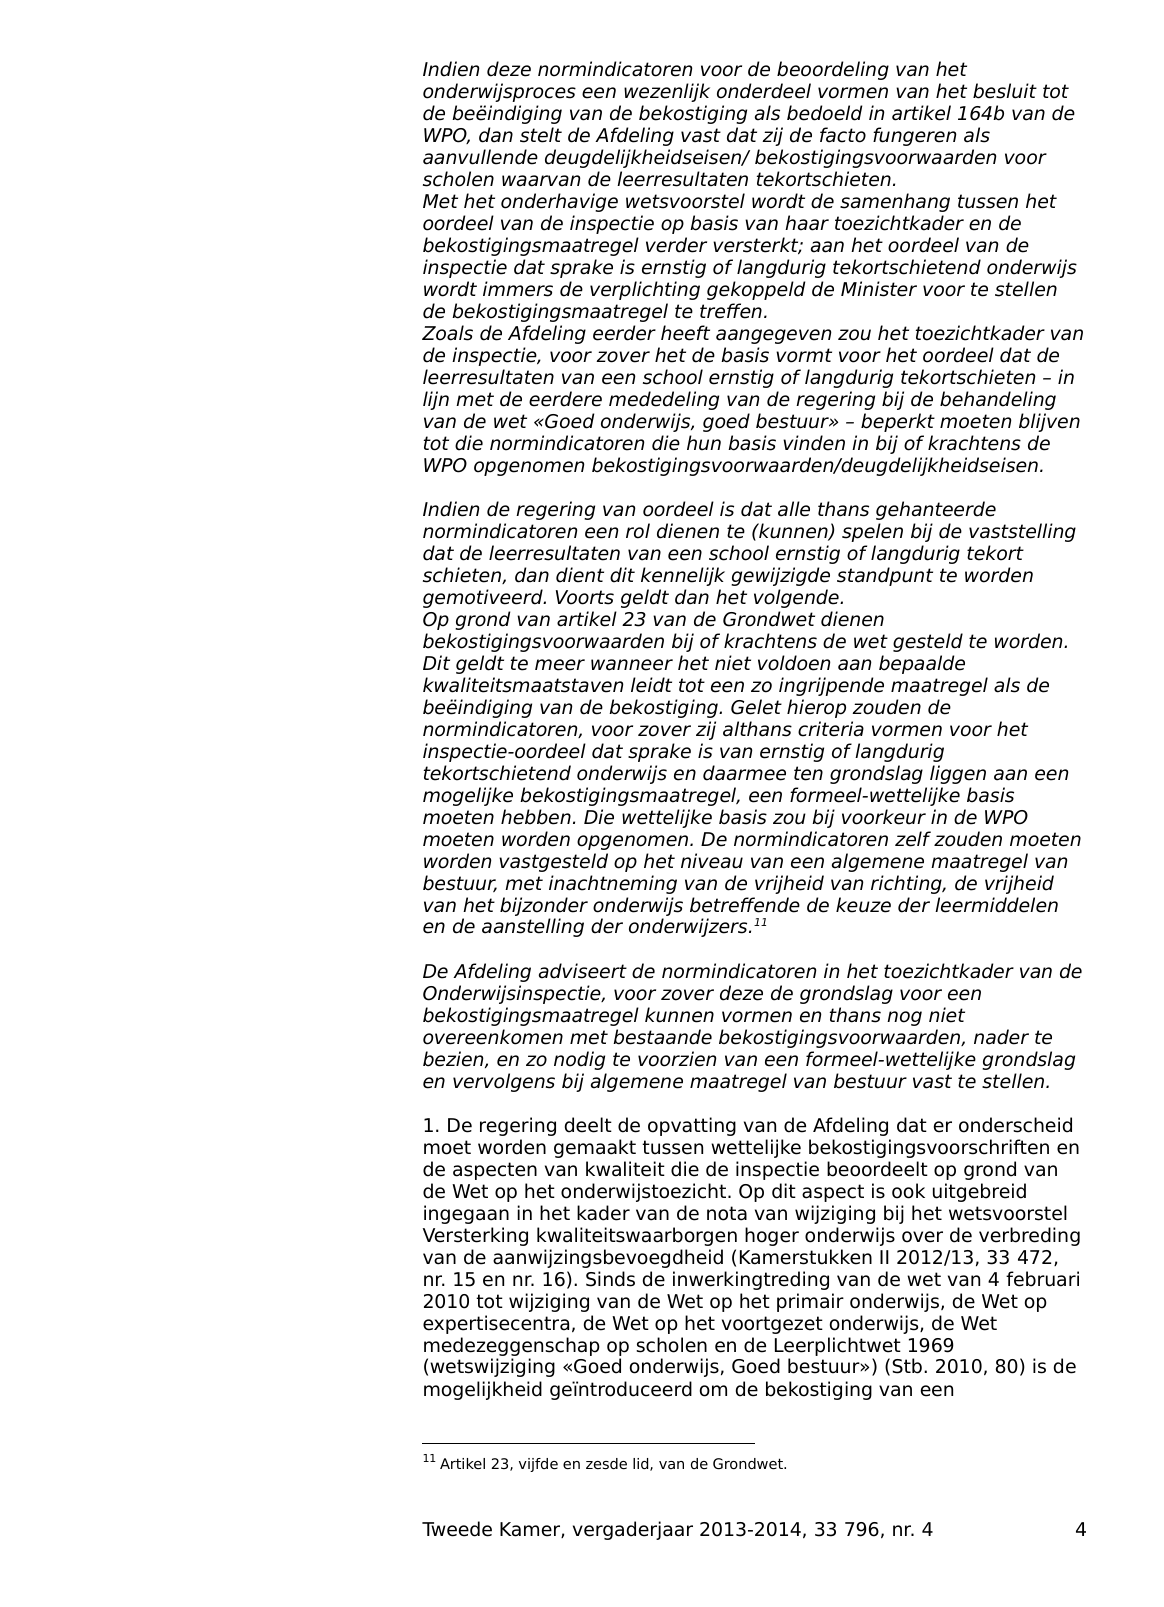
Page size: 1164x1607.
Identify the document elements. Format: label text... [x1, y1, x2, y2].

text 1. De regering deelt de opvatting van de Afdeling dat er onderscheid moet worden gemaakt tussen wettelijke bekostigingsvoorschriften en de aspecten van kwaliteit die de inspectie beoordeelt op grond van de Wet op het onderwijstoezicht. Op dit aspect is ook uitgebreid ingegaan in het kader van de nota van wijziging bij het wetsvoorstel Versterking kwaliteitswaarborgen hoger onderwijs over de verbreding van de aanwijzingsbevoegdheid (Kamerstukken II 2012/13, 33 472, nr. 15 en nr. 16). Sinds de inwerkingtreding van de wet van 4 februari 2010 tot wijziging van de Wet op het primair onderwijs, de Wet op expertisecentra, de Wet op het voortgezet onderwijs, de Wet medezeggenschap op scholen en de Leerplichtwet 1969 (wetswijziging «Goed onderwijs, Goed bestuur») (Stb. 2010, 80) is de mogelijkheid geïntroduceerd om de bekostiging van een [422, 1115, 1087, 1400]
text Indien deze normindicatoren voor de beoordeling van het onderwijsproces een wezenlijk onderdeel vormen van het besluit tot de beëindiging van de bekostiging als bedoeld in artikel 164b van de WPO, dan stelt de Afdeling vast dat zij de facto fungeren als aanvullende deugdelijkheidseisen/ bekostigingsvoorwaarden voor scholen waarvan de leerresultaten tekortschieten. [422, 59, 1087, 191]
text Met het onderhavige wetsvoorstel wordt de samenhang tussen het oordeel van de inspectie op basis van haar toezichtkader en de bekostigingsmaatregel verder versterkt; aan het oordeel van de inspectie dat sprake is ernstig of langdurig tekortschietend onderwijs wordt immers de verplichting gekoppeld de Minister voor te stellen de bekostigingsmaatregel te treffen. [422, 191, 1087, 323]
text Op grond van artikel 23 van de Grondwet dienen bekostigingsvoorwaarden bij of krachtens de wet gesteld te worden. Dit geldt te meer wanneer het niet voldoen aan bepaalde kwaliteitsmaatstaven leidt tot een zo ingrijpende maatregel als de beëindiging van de bekostiging. Gelet hierop zouden de normindicatoren, voor zover zij althans criteria vormen voor het inspectie-oordeel dat sprake is van ernstig of langdurig tekortschietend onderwijs en daarmee ten grondslag liggen aan een mogelijke bekostigingsmaatregel, een formeel-wettelijke basis moeten hebben. Die wettelijke basis zou bij voorkeur in de WPO moeten worden opgenomen. De normindicatoren zelf zouden moeten worden vastgesteld op het niveau van een algemene maatregel van bestuur, met inachtneming van de vrijheid van richting, de vrijheid van het bijzonder onderwijs betreffende de keuze der leermiddelen en de aanstelling der onderwijzers. [422, 609, 1087, 938]
text Indien de regering van oordeel is dat alle thans gehanteerde normindicatoren een rol dienen te (kunnen) spelen bij de vaststelling dat de leerresultaten van een school ernstig of langdurig tekort schieten, dan dient dit kennelijk gewijzigde standpunt te worden gemotiveerd. Voorts geldt dan het volgende. [422, 499, 1087, 609]
text Zoals de Afdeling eerder heeft aangegeven zou het toezichtkader van de inspectie, voor zover het de basis vormt voor het oordeel dat de leerresultaten van een school ernstig of langdurig tekortschieten – in lijn met de eerdere mededeling van de regering bij de behandeling van de wet «Goed onderwijs, goed bestuur» – beperkt moeten blijven tot die normindicatoren die hun basis vinden in bij of krachtens de WPO opgenomen bekostigingsvoorwaarden/deugdelijkheidseisen. [422, 323, 1087, 477]
text De Afdeling adviseert de normindicatoren in het toezichtkader van de Onderwijsinspectie, voor zover deze de grondslag voor een bekostigingsmaatregel kunnen vormen en thans nog niet overeenkomen met bestaande bekostigingsvoorwaarden, nader te bezien, en zo nodig te voorzien van een formeel-wettelijke grondslag en vervolgens bij algemene maatregel van bestuur vast te stellen. [422, 961, 1087, 1092]
text Artikel 23, vijfde en zesde lid, van de Grondwet. [422, 1452, 1087, 1474]
